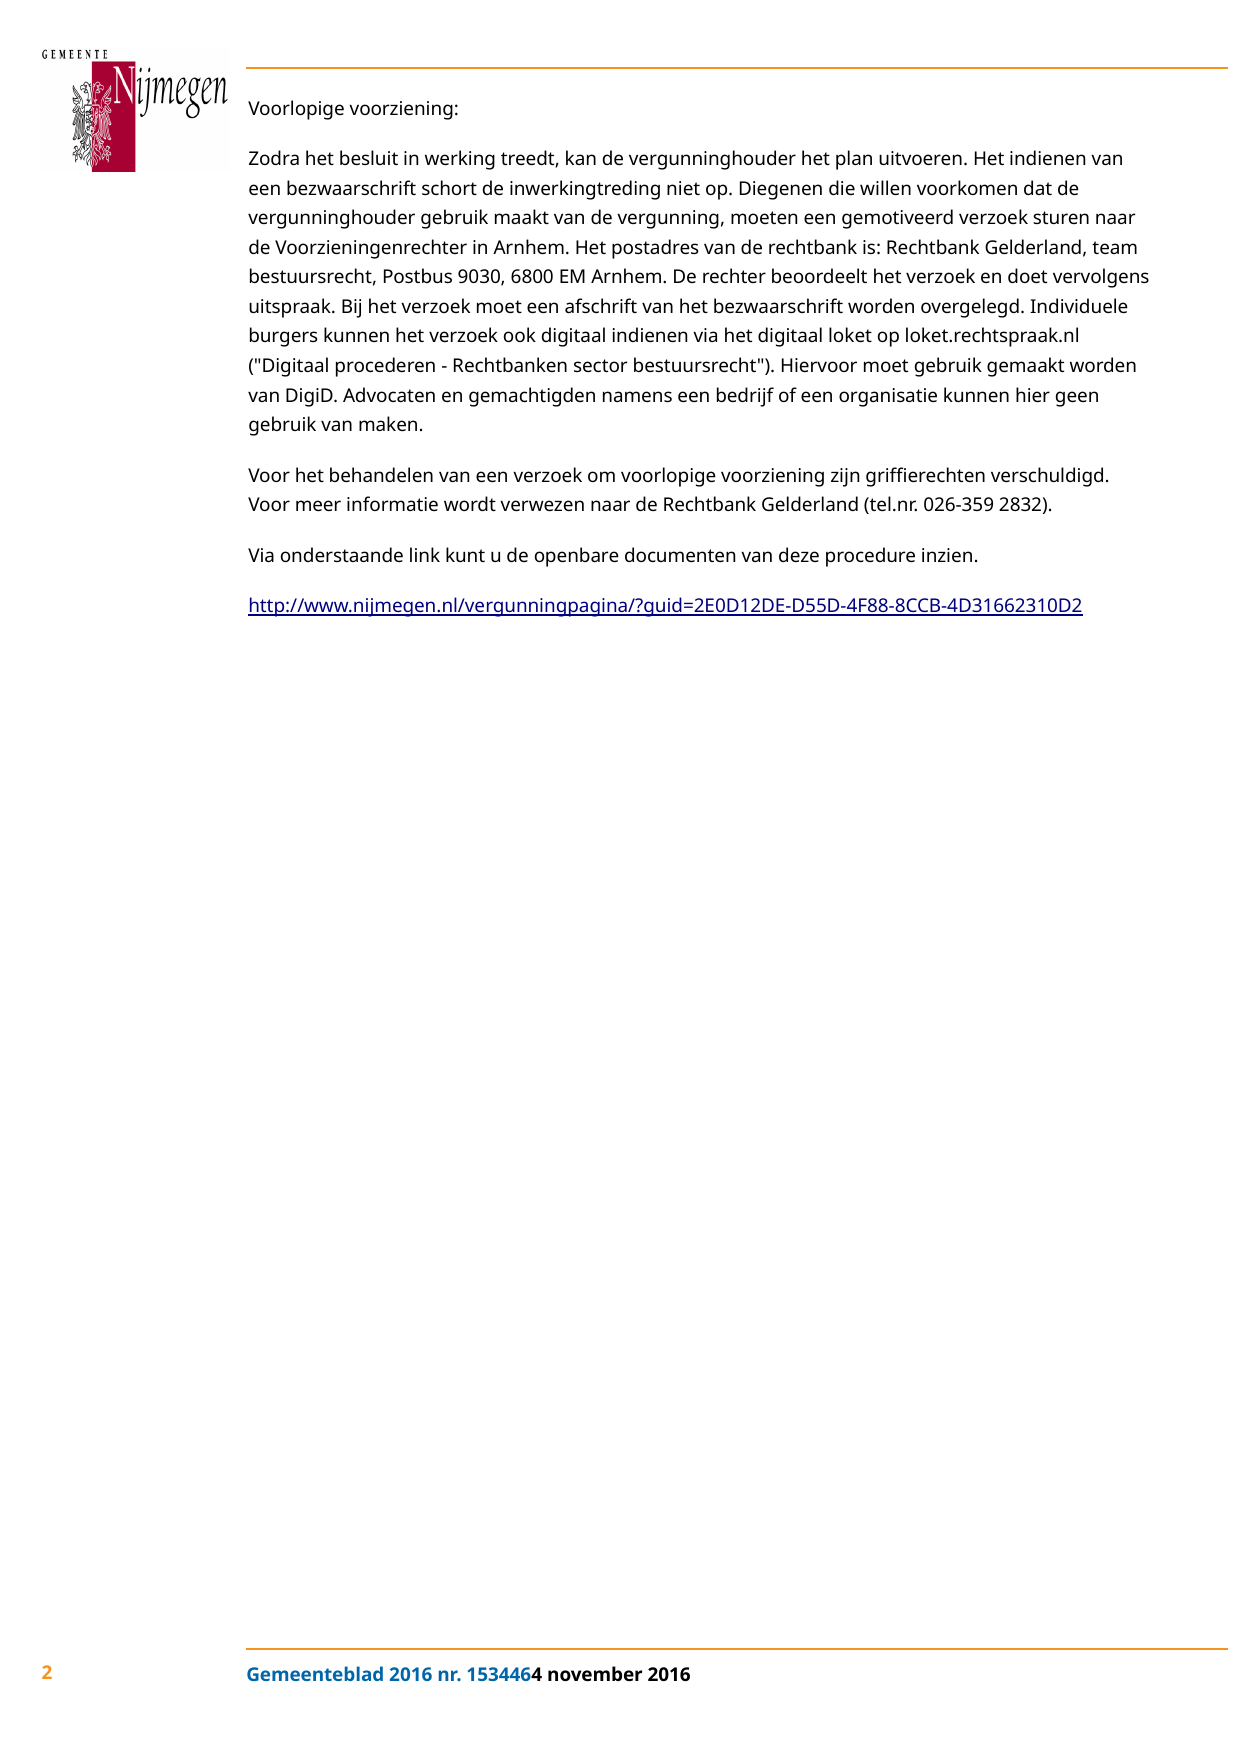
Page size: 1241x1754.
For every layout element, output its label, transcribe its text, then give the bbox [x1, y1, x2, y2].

text Via onderstaande link kunt u de openbare documenten van deze procedure inzien. [248, 542, 1152, 568]
text Zodra het besluit in werking treedt, kan de vergunninghouder het plan uitvoeren. Het indienen van een bezwaarschrift schort de inwerkingtreding niet op. Diegenen die willen voorkomen dat de vergunninghouder gebruik maakt van de vergunning, moeten een gemotiveerd verzoek sturen naar de Voorzieningenrechter in Arnhem. Het postadres van de rechtbank is: Rechtbank Gelderland, team bestuursrecht, Postbus 9030, 6800 EM Arnhem. De rechter beoordeelt het verzoek en doet vervolgens uitspraak. Bij het verzoek moet een afschrift van het bezwaarschrift worden overgelegd. Individuele burgers kunnen het verzoek ook digitaal indienen via het digitaal loket op loket.rechtspraak.nl ("Digitaal procederen - Rechtbanken sector bestuursrecht"). Hiervoor moet gebruik gemaakt worden van DigiD. Advocaten en gemachtigden namens een bedrijf of een organisatie kunnen hier geen gebruik van maken. [248, 145, 1152, 437]
text Voor het behandelen van een verzoek om voorlopige voorziening zijn griffierechten verschuldigd. Voor meer informatie wordt verwezen naar de Rechtbank Gelderland (tel.nr. 026-359 2832). [248, 462, 1152, 517]
picture [41, 47, 231, 172]
text Voorlopige voorziening: [248, 95, 1152, 121]
text http://www.nijmegen.nl/vergunningpagina/?guid=2E0D12DE-D55D-4F88-8CCB-4D31662310D2 [248, 592, 1152, 618]
